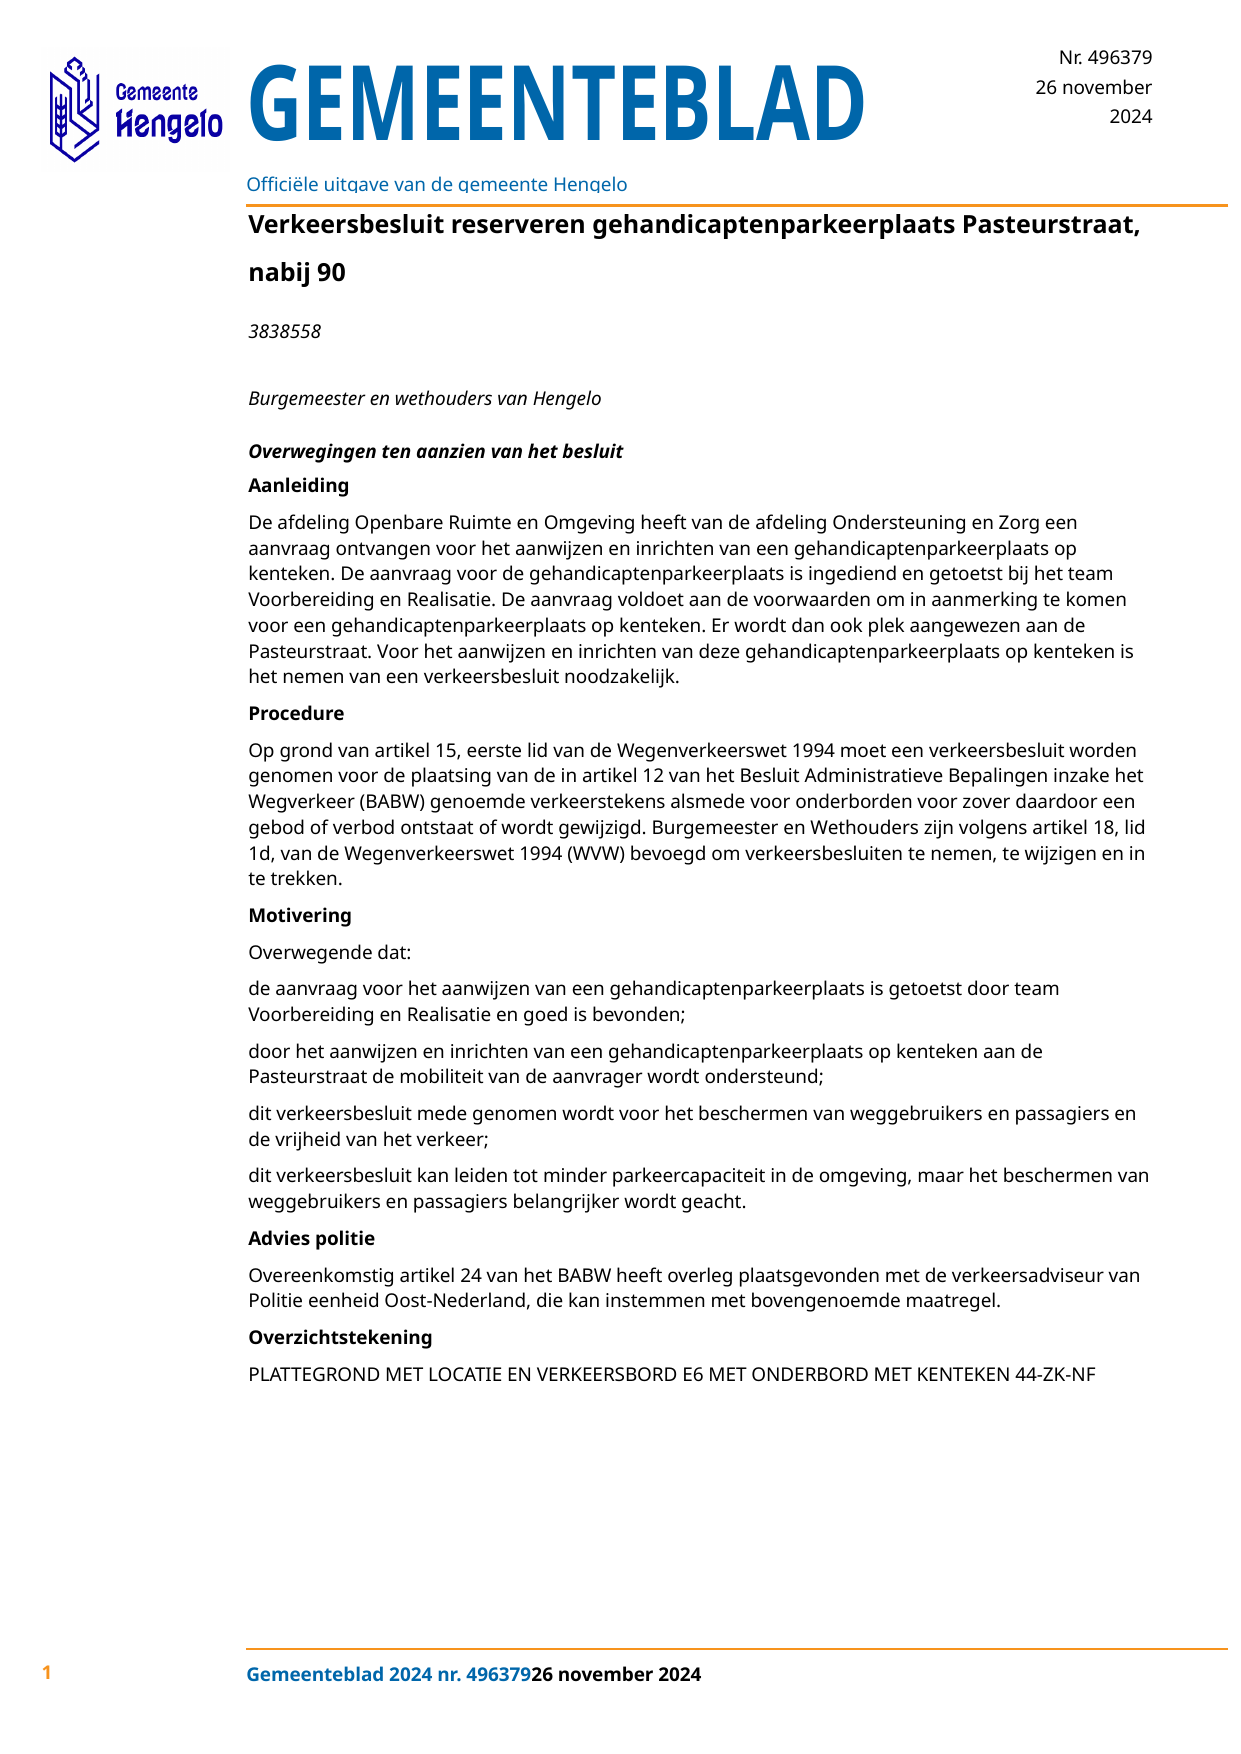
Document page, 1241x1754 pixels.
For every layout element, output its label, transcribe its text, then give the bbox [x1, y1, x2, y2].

picture [41, 47, 231, 172]
text Op grond van artikel 15, eerste lid van de Wegenverkeerswet 1994 moet een verkeersbesluit worden genomen voor de plaatsing van de in artikel 12 van het Besluit Administratieve Bepalingen inzake het Wegverkeer (BABW) genoemde verkeerstekens alsmede voor onderborden voor zover daardoor een gebod of verbod ontstaat of wordt gewijzigd. Burgemeester en Wethouders zijn volgens artikel 18, lid 1d, van de Wegenverkeerswet 1994 (WVW) bevoegd om verkeersbesluiten te nemen, te wijzigen en in te trekken. [248, 737, 1152, 891]
text dit verkeersbesluit mede genomen wordt voor het beschermen van weggebruikers en passagiers en de vrijheid van het verkeer; [248, 1100, 1152, 1152]
text 3838558 [248, 318, 1152, 344]
text Advies politie [248, 1225, 1152, 1251]
text Procedure [248, 700, 1152, 726]
text dit verkeersbesluit kan leiden tot minder parkeercapaciteit in de omgeving, maar het beschermen van weggebruikers en passagiers belangrijker wordt geacht. [248, 1163, 1152, 1214]
text Motivering [248, 902, 1152, 928]
text PLATTEGROND MET LOCATIE EN VERKEERSBORD E6 MET ONDERBORD MET KENTEKEN 44-ZK-NF [248, 1361, 1152, 1387]
text Burgemeester en wethouders van Hengelo [248, 386, 1152, 411]
text Overwegingen ten aanzien van het besluit [248, 438, 1152, 464]
text Overzichtstekening [248, 1324, 1152, 1350]
text Verkeersbesluit reserveren gehandicaptenparkeerplaats Pasteurstraat, nabij 90 [248, 207, 1152, 288]
text Overwegende dat: [248, 939, 1152, 964]
text door het aanwijzen en inrichten van een gehandicaptenparkeerplaats op kenteken aan de Pasteurstraat de mobiliteit van de aanvrager wordt ondersteund; [248, 1038, 1152, 1089]
text Overeenkomstig artikel 24 van het BABW heeft overleg plaatsgevonden met de verkeersadviseur van Politie eenheid Oost-Nederland, die kan instemmen met bovengenoemde maatregel. [248, 1262, 1152, 1313]
text de aanvraag voor het aanwijzen van een gehandicaptenparkeerplaats is getoetst door team Voorbereiding en Realisatie en goed is bevonden; [248, 976, 1152, 1027]
text Aanleiding [248, 472, 1152, 498]
text De afdeling Openbare Ruimte en Omgeving heeft van de afdeling Ondersteuning en Zorg een aanvraag ontvangen voor het aanwijzen en inrichten van een gehandicaptenparkeerplaats op kenteken. De aanvraag voor de gehandicaptenparkeerplaats is ingediend en getoetst bij het team Voorbereiding en Realisatie. De aanvraag voldoet aan de voorwaarden om in aanmerking te komen voor een gehandicaptenparkeerplaats op kenteken. Er wordt dan ook plek aangewezen aan de Pasteurstraat. Voor het aanwijzen en inrichten van deze gehandicaptenparkeerplaats op kenteken is het nemen van een verkeersbesluit noodzakelijk. [248, 509, 1152, 689]
